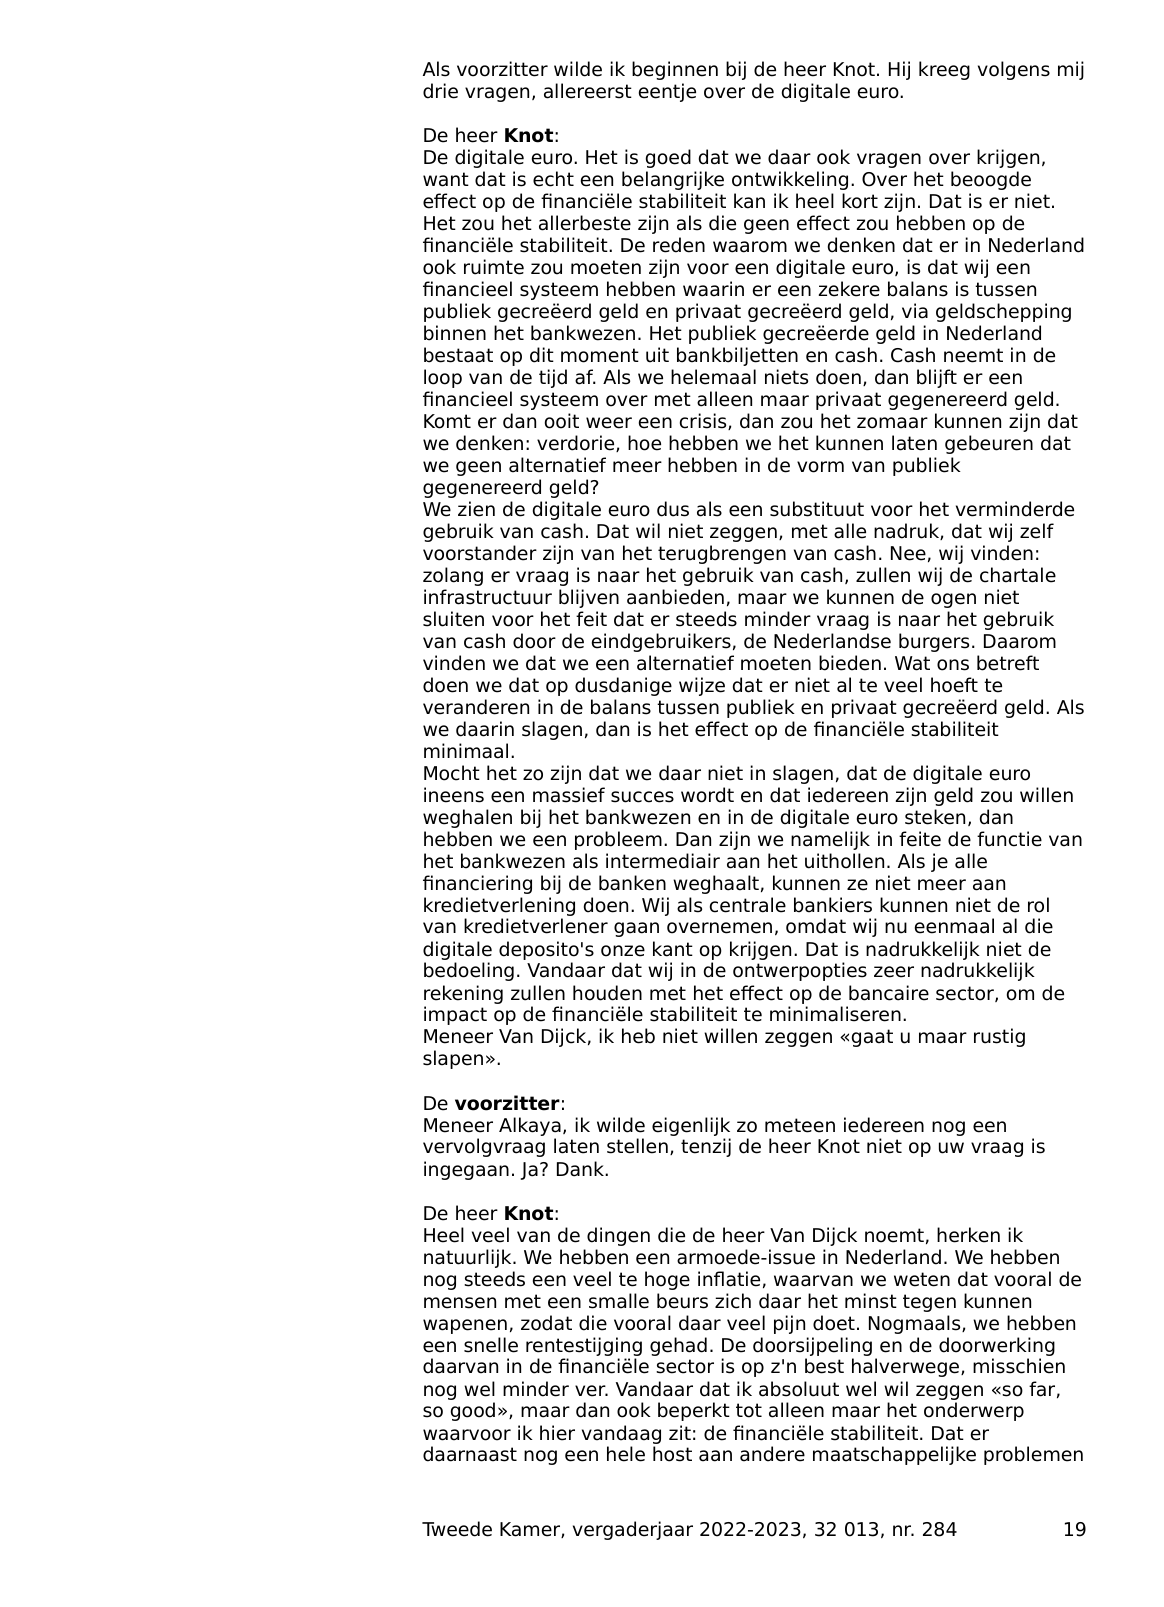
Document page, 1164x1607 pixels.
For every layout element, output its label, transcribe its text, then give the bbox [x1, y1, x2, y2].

text Mocht het zo zijn dat we daar niet in slagen, dat de digitale euro ineens een massief succes wordt en dat iedereen zijn geld zou willen weghalen bij het bankwezen en in de digitale euro steken, dan hebben we een probleem. Dan zijn we namelijk in feite de functie van het bankwezen als intermediair aan het uithollen. Als je alle financiering bij de banken weghaalt, kunnen ze niet meer aan kredietverlening doen. Wij als centrale bankiers kunnen niet de rol van kredietverlener gaan overnemen, omdat wij nu eenmaal al die digitale deposito's onze kant op krijgen. Dat is nadrukkelijk niet de bedoeling. Vandaar dat wij in de ontwerpopties zeer nadrukkelijk rekening zullen houden met het effect op de bancaire sector, om de impact op de financiële stabiliteit te minimaliseren. [422, 763, 1087, 1026]
text Als voorzitter wilde ik beginnen bij de heer Knot. Hij kreeg volgens mij drie vragen, allereerst eentje over de digitale euro. [422, 59, 1087, 103]
text Meneer Van Dijck, ik heb niet willen zeggen «gaat u maar rustig slapen». [422, 1026, 1087, 1070]
text De heer Knot: [422, 1203, 1087, 1224]
text We zien de digitale euro dus als een substituut voor het verminderde gebruik van cash. Dat wil niet zeggen, met alle nadruk, dat wij zelf voorstander zijn van het terugbrengen van cash. Nee, wij vinden: zolang er vraag is naar het gebruik van cash, zullen wij de chartale infrastructuur blijven aanbieden, maar we kunnen de ogen niet sluiten voor het feit dat er steeds minder vraag is naar het gebruik van cash door de eindgebruikers, de Nederlandse burgers. Daarom vinden we dat we een alternatief moeten bieden. Wat ons betreft doen we dat op dusdanige wijze dat er niet al te veel hoeft te veranderen in de balans tussen publiek en privaat gecreëerd geld. Als we daarin slagen, dan is het effect op de financiële stabiliteit minimaal. [422, 499, 1087, 763]
text Heel veel van de dingen die de heer Van Dijck noemt, herken ik natuurlijk. We hebben een armoede-issue in Nederland. We hebben nog steeds een veel te hoge inflatie, waarvan we weten dat vooral de mensen met een smalle beurs zich daar het minst tegen kunnen wapenen, zodat die vooral daar veel pijn doet. Nogmaals, we hebben een snelle rentestijging gehad. De doorsijpeling en de doorwerking daarvan in de financiële sector is op z'n best halverwege, misschien nog wel minder ver. Vandaar dat ik absoluut wel wil zeggen «so far, so good», maar dan ook beperkt tot alleen maar het onderwerp waarvoor ik hier vandaag zit: de financiële stabiliteit. Dat er daarnaast nog een hele host aan andere maatschappelijke problemen [422, 1224, 1087, 1466]
text De heer Knot: [422, 125, 1087, 147]
text De digitale euro. Het is goed dat we daar ook vragen over krijgen, want dat is echt een belangrijke ontwikkeling. Over het beoogde effect op de financiële stabiliteit kan ik heel kort zijn. Dat is er niet. Het zou het allerbeste zijn als die geen effect zou hebben op de financiële stabiliteit. De reden waarom we denken dat er in Nederland ook ruimte zou moeten zijn voor een digitale euro, is dat wij een financieel systeem hebben waarin er een zekere balans is tussen publiek gecreëerd geld en privaat gecreëerd geld, via geldschepping binnen het bankwezen. Het publiek gecreëerde geld in Nederland bestaat op dit moment uit bankbiljetten en cash. Cash neemt in de loop van de tijd af. Als we helemaal niets doen, dan blijft er een financieel systeem over met alleen maar privaat gegenereerd geld. Komt er dan ooit weer een crisis, dan zou het zomaar kunnen zijn dat we denken: verdorie, hoe hebben we het kunnen laten gebeuren dat we geen alternatief meer hebben in de vorm van publiek gegenereerd geld? [422, 147, 1087, 499]
text Meneer Alkaya, ik wilde eigenlijk zo meteen iedereen nog een vervolgvraag laten stellen, tenzij de heer Knot niet op uw vraag is ingegaan. Ja? Dank. [422, 1114, 1087, 1180]
text De voorzitter: [422, 1092, 1087, 1114]
